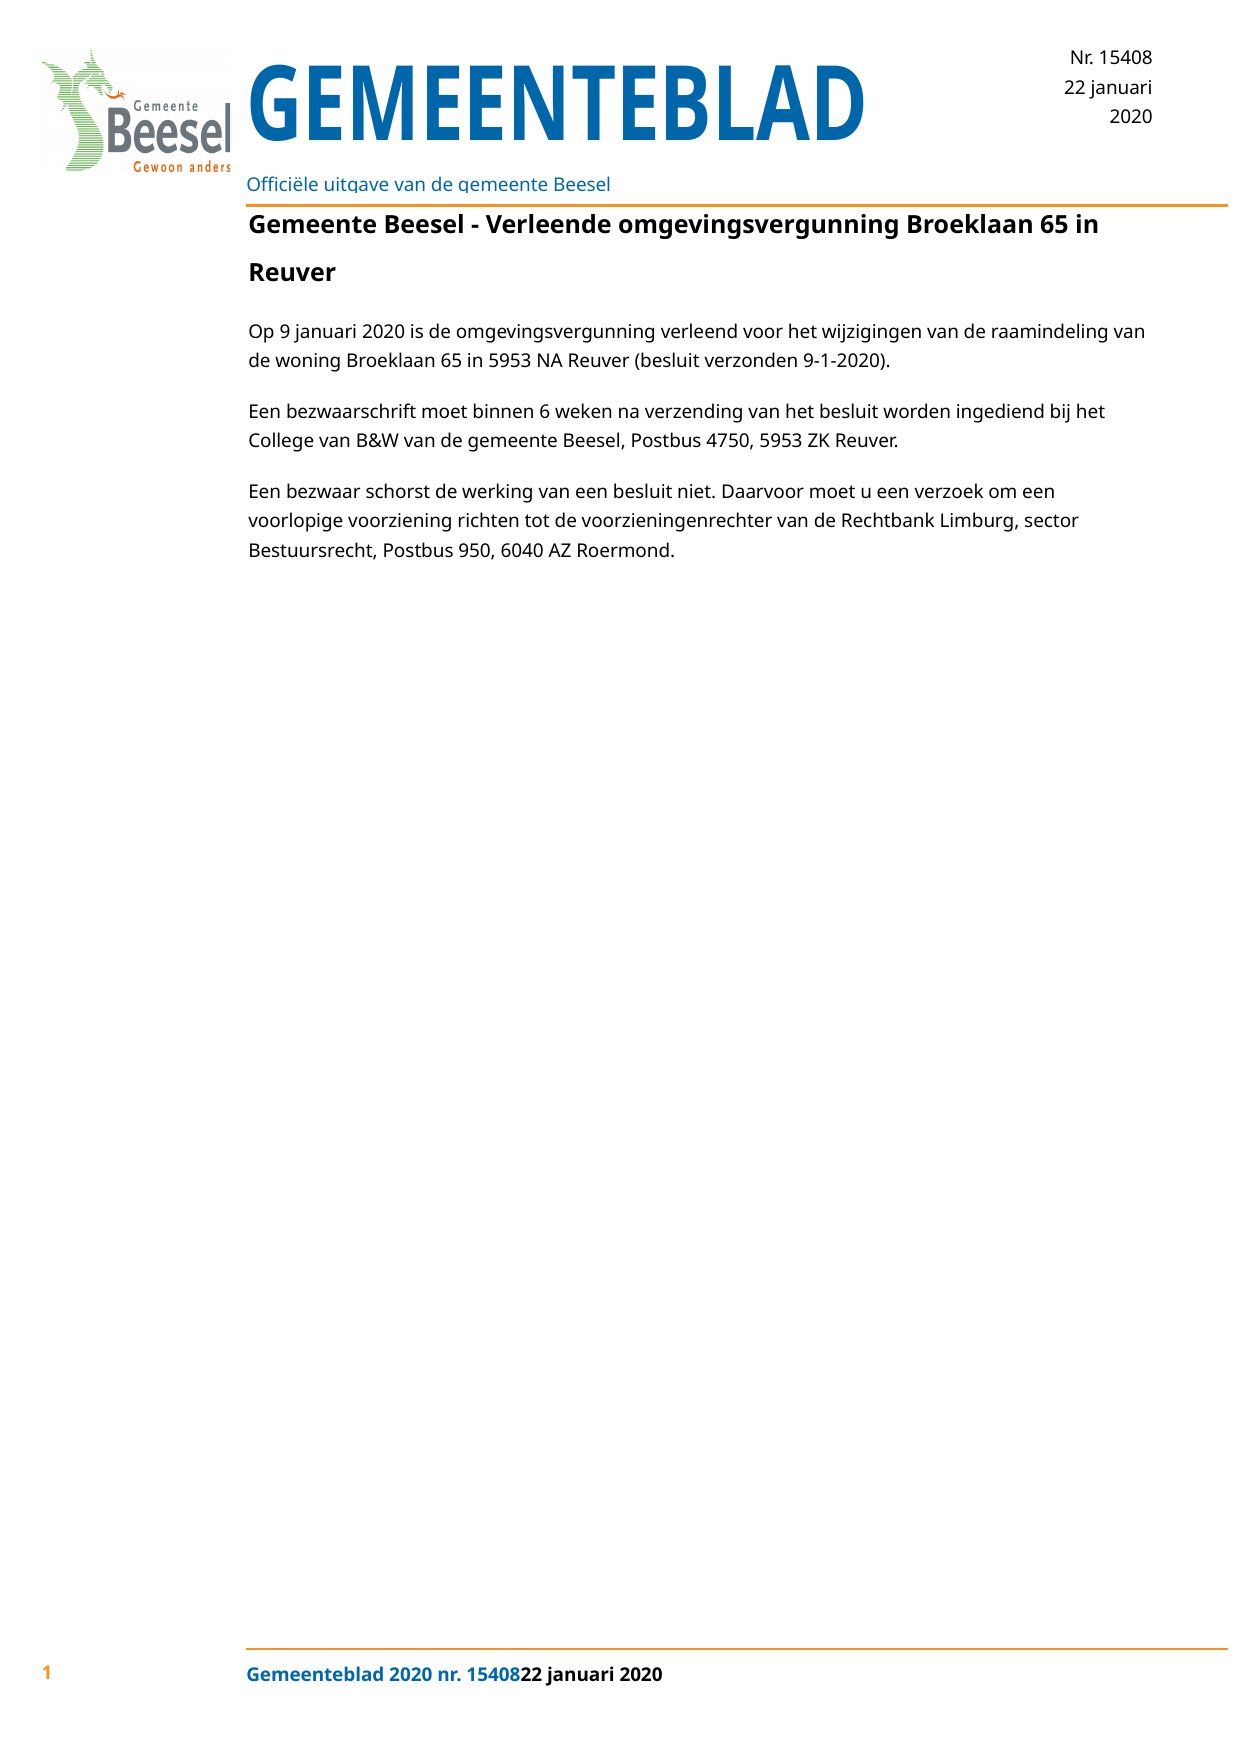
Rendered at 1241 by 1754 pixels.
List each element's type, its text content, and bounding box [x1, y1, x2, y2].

text Gemeente Beesel - Verleende omgevingsvergunning Broeklaan 65 in Reuver [248, 207, 1152, 288]
text Een bezwaar schorst de werking van een besluit niet. Daarvoor moet u een verzoek om een voorlopige voorziening richten tot de voorzieningenrechter van de Rechtbank Limburg, sector Bestuursrecht, Postbus 950, 6040 AZ Roermond. [248, 478, 1152, 563]
text Een bezwaarschrift moet binnen 6 weken na verzending van het besluit worden ingediend bij het College van B&W van de gemeente Beesel, Postbus 4750, 5953 ZK Reuver. [248, 398, 1152, 453]
text Op 9 januari 2020 is de omgevingsvergunning verleend voor het wijzigingen van de raamindeling van de woning Broeklaan 65 in 5953 NA Reuver (besluit verzonden 9-1-2020). [248, 318, 1152, 373]
picture [41, 47, 231, 172]
